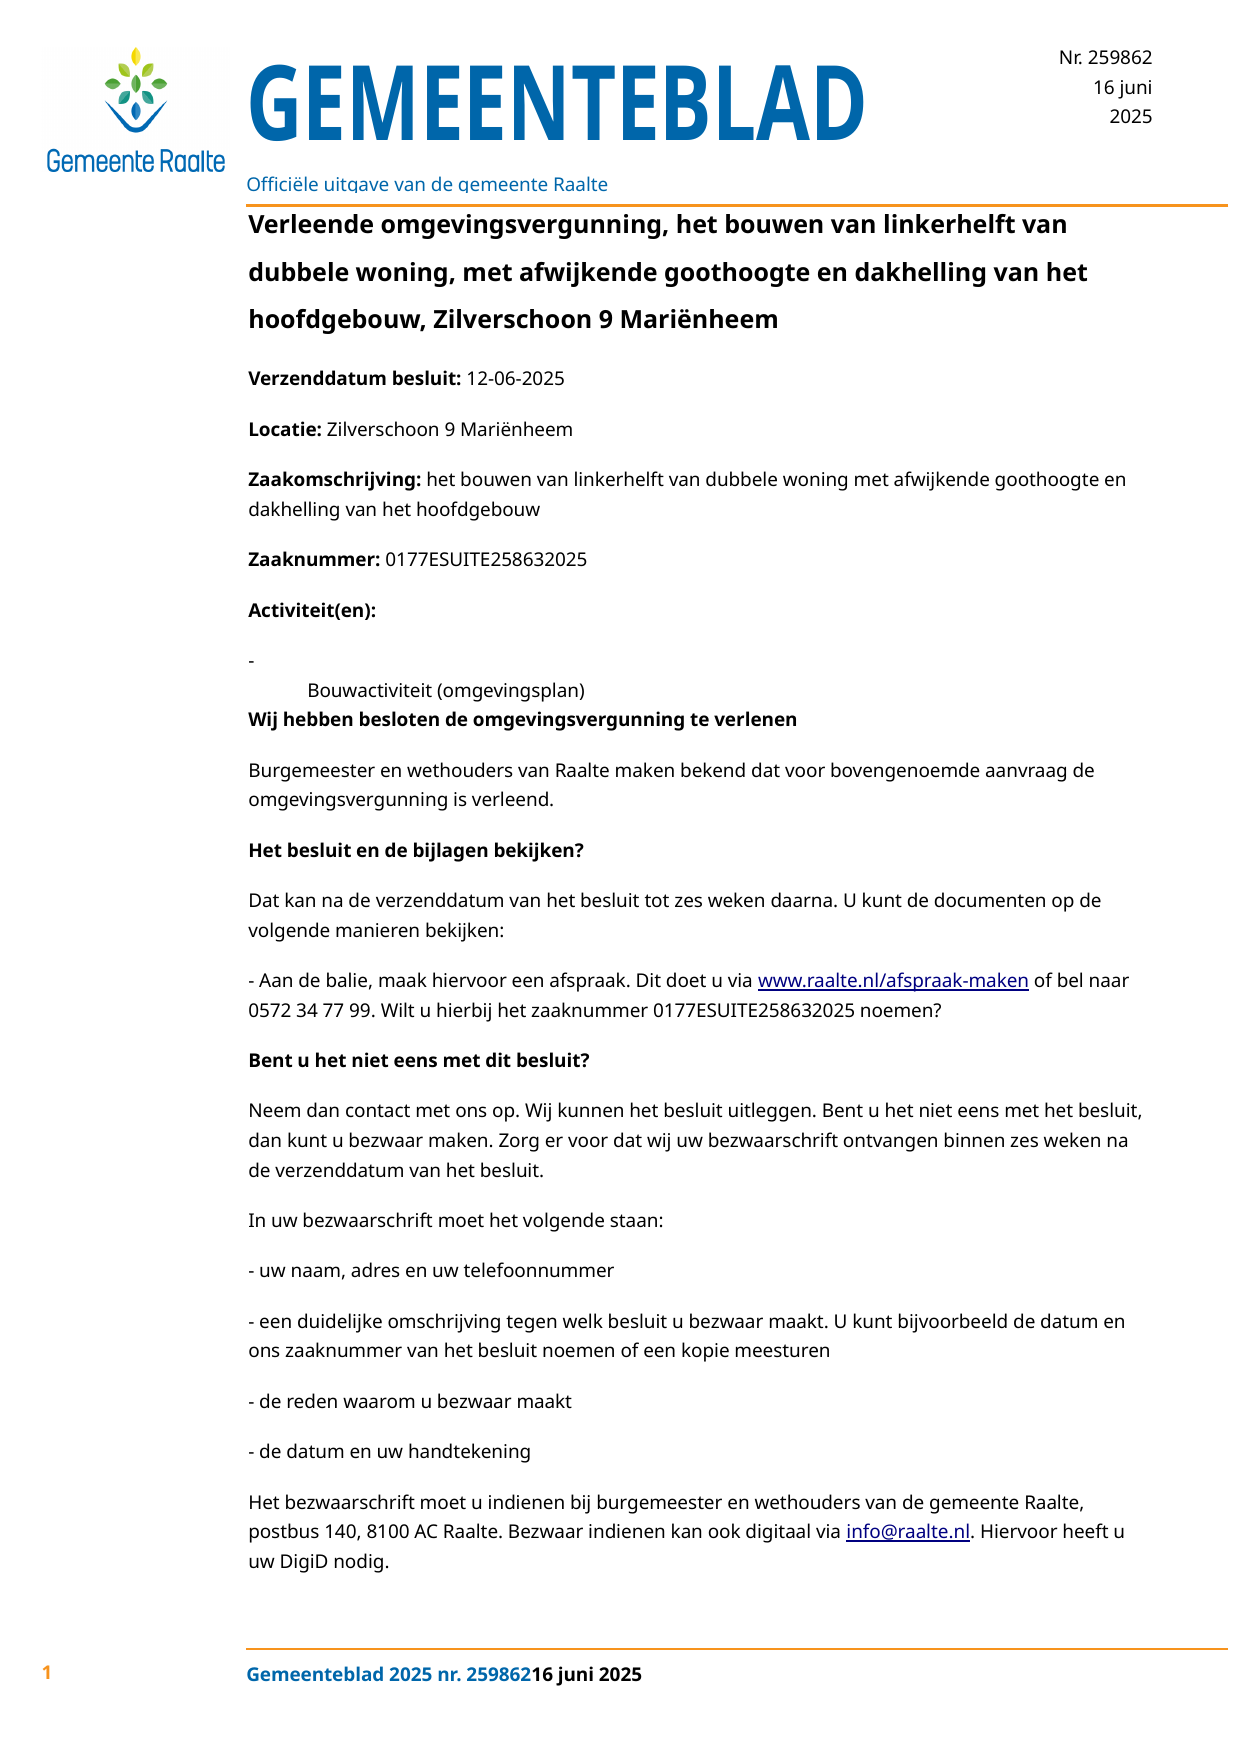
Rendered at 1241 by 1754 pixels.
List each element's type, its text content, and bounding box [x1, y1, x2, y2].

text - de reden waarom u bezwaar maakt [248, 1388, 1152, 1414]
text - de datum en uw handtekening [248, 1438, 1152, 1464]
text - uw naam, adres en uw telefoonnummer [248, 1258, 1152, 1283]
text - een duidelijke omschrijving tegen welk besluit u bezwaar maakt. U kunt bijvoorbeeld de datum en ons zaaknummer van het besluit noemen of een kopie meesturen [248, 1308, 1152, 1363]
text Verleende omgevingsvergunning, het bouwen van linkerhelft van dubbele woning, met afwijkende goothoogte en dakhelling van het hoofdgebouw, Zilverschoon 9 Mariënheem [248, 207, 1152, 336]
text Bent u het niet eens met dit besluit? [248, 1047, 1152, 1073]
text Verzenddatum besluit: 12-06-2025 [248, 366, 1152, 391]
text Neem dan contact met ons op. Wij kunnen het besluit uitleggen. Bent u het niet eens met het besluit, dan kunt u bezwaar maken. Zorg er voor dat wij uw bezwaarschrift ontvangen binnen zes weken na de verzenddatum van het besluit. [248, 1098, 1152, 1182]
text Locatie: Zilverschoon 9 Mariënheem [248, 416, 1152, 442]
text In uw bezwaarschrift moet het volgende staan: [248, 1207, 1152, 1233]
list Bouwactiviteit (omgevingsplan) [248, 677, 1152, 702]
text Zaakomschrijving: het bouwen van linkerhelft van dubbele woning met afwijkende goothoogte en dakhelling van het hoofdgebouw [248, 466, 1152, 522]
picture [41, 47, 231, 172]
text Zaaknummer: 0177ESUITE258632025 [248, 546, 1152, 572]
text Activiteit(en): [248, 597, 1152, 622]
text - Aan de balie, maak hiervoor een afspraak. Dit doet u via www.raalte.nl/afspraak-maken of bel naar 0572 34 77 99. Wilt u hierbij het zaaknummer 0177ESUITE258632025 noemen? [248, 967, 1152, 1022]
text Wij hebben besloten de omgevingsvergunning te verlenen [248, 706, 1152, 732]
text Het bezwaarschrift moet u indienen bij burgemeester en wethouders van de gemeente Raalte, postbus 140, 8100 AC Raalte. Bezwaar indienen kan ook digitaal via info@raalte.nl. Hiervoor heeft u uw DigiD nodig. [248, 1489, 1152, 1574]
text Dat kan na de verzenddatum van het besluit tot zes weken daarna. U kunt de documenten op de volgende manieren bekijken: [248, 887, 1152, 942]
text Burgemeester en wethouders van Raalte maken bekend dat voor bovengenoemde aanvraag de omgevingsvergunning is verleend. [248, 757, 1152, 812]
text Het besluit en de bijlagen bekijken? [248, 837, 1152, 862]
